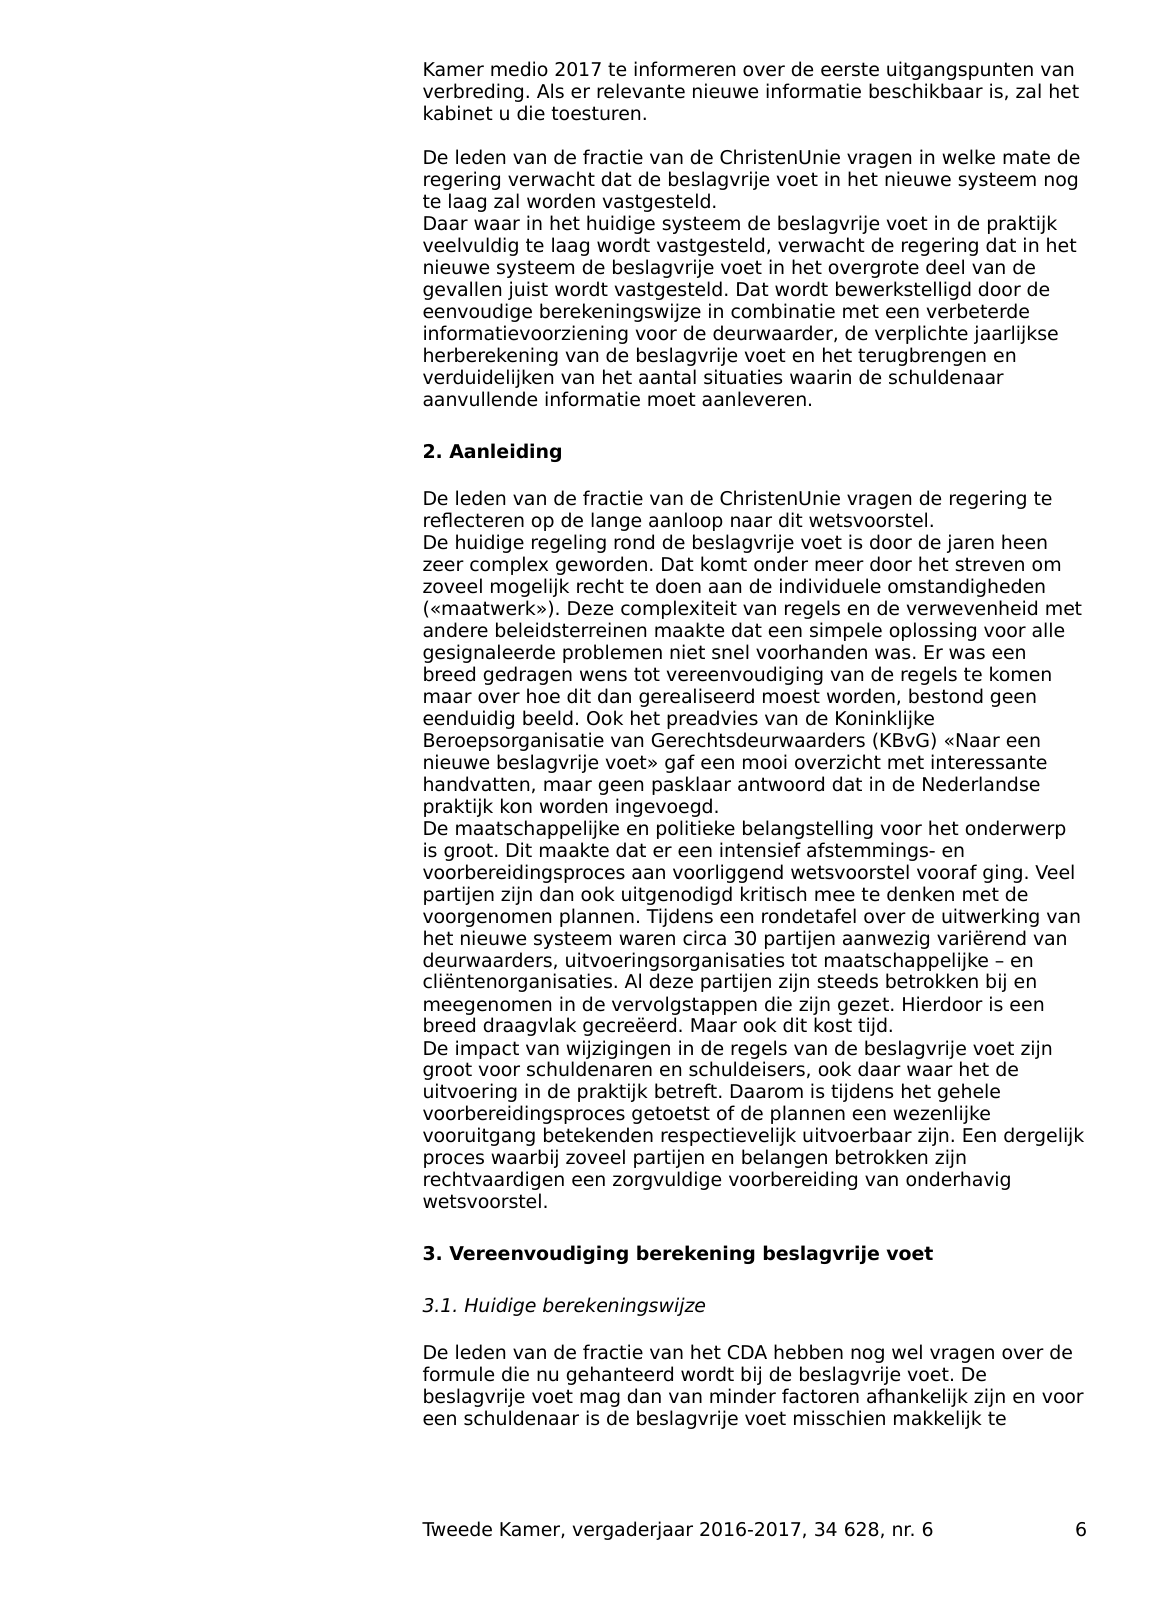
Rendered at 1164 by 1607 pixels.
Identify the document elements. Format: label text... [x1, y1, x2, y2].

subtitle 3.1. Huidige berekeningswijze [422, 1295, 1087, 1317]
text De leden van de fractie van de ChristenUnie vragen de regering te reflecteren op de lange aanloop naar dit wetsvoorstel. [422, 488, 1087, 532]
text Daar waar in het huidige systeem de beslagvrije voet in de praktijk veelvuldig te laag wordt vastgesteld, verwacht de regering dat in het nieuwe systeem de beslagvrije voet in het overgrote deel van de gevallen juist wordt vastgesteld. Dat wordt bewerkstelligd door de eenvoudige berekeningswijze in combinatie met een verbeterde informatievoorziening voor de deurwaarder, de verplichte jaarlijkse herberekening van de beslagvrije voet en het terugbrengen en verduidelijken van het aantal situaties waarin de schuldenaar aanvullende informatie moet aanleveren. [422, 213, 1087, 411]
text Kamer medio 2017 te informeren over de eerste uitgangspunten van verbreding. Als er relevante nieuwe informatie beschikbaar is, zal het kabinet u die toesturen. [422, 59, 1087, 125]
subtitle 3. Vereenvoudiging berekening beslagvrije voet [422, 1243, 1087, 1265]
subtitle 2. Aanleiding [422, 441, 1087, 463]
text De impact van wijzigingen in de regels van de beslagvrije voet zijn groot voor schuldenaren en schuldeisers, ook daar waar het de uitvoering in de praktijk betreft. Daarom is tijdens het gehele voorbereidingsproces getoetst of de plannen een wezenlijke vooruitgang betekenden respectievelijk uitvoerbaar zijn. Een dergelijk proces waarbij zoveel partijen en belangen betrokken zijn rechtvaardigen een zorgvuldige voorbereiding van onderhavig wetsvoorstel. [422, 1037, 1087, 1213]
text De huidige regeling rond de beslagvrije voet is door de jaren heen zeer complex geworden. Dat komt onder meer door het streven om zoveel mogelijk recht te doen aan de individuele omstandigheden («maatwerk»). Deze complexiteit van regels en de verwevenheid met andere beleidsterreinen maakte dat een simpele oplossing voor alle gesignaleerde problemen niet snel voorhanden was. Er was een breed gedragen wens tot vereenvoudiging van de regels te komen maar over hoe dit dan gerealiseerd moest worden, bestond geen eenduidig beeld. Ook het preadvies van de Koninklijke Beroepsorganisatie van Gerechtsdeurwaarders (KBvG) «Naar een nieuwe beslagvrije voet» gaf een mooi overzicht met interessante handvatten, maar geen pasklaar antwoord dat in de Nederlandse praktijk kon worden ingevoegd. [422, 532, 1087, 818]
text De leden van de fractie van de ChristenUnie vragen in welke mate de regering verwacht dat de beslagvrije voet in het nieuwe systeem nog te laag zal worden vastgesteld. [422, 147, 1087, 213]
text De maatschappelijke en politieke belangstelling voor het onderwerp is groot. Dit maakte dat er een intensief afstemmings- en voorbereidingsproces aan voorliggend wetsvoorstel vooraf ging. Veel partijen zijn dan ook uitgenodigd kritisch mee te denken met de voorgenomen plannen. Tijdens een rondetafel over de uitwerking van het nieuwe systeem waren circa 30 partijen aanwezig variërend van deurwaarders, uitvoeringsorganisaties tot maatschappelijke – en cliëntenorganisaties. Al deze partijen zijn steeds betrokken bij en meegenomen in de vervolgstappen die zijn gezet. Hierdoor is een breed draagvlak gecreëerd. Maar ook dit kost tijd. [422, 818, 1087, 1037]
text De leden van de fractie van het CDA hebben nog wel vragen over de formule die nu gehanteerd wordt bij de beslagvrije voet. De beslagvrije voet mag dan van minder factoren afhankelijk zijn en voor een schuldenaar is de beslagvrije voet misschien makkelijk te [422, 1342, 1087, 1430]
